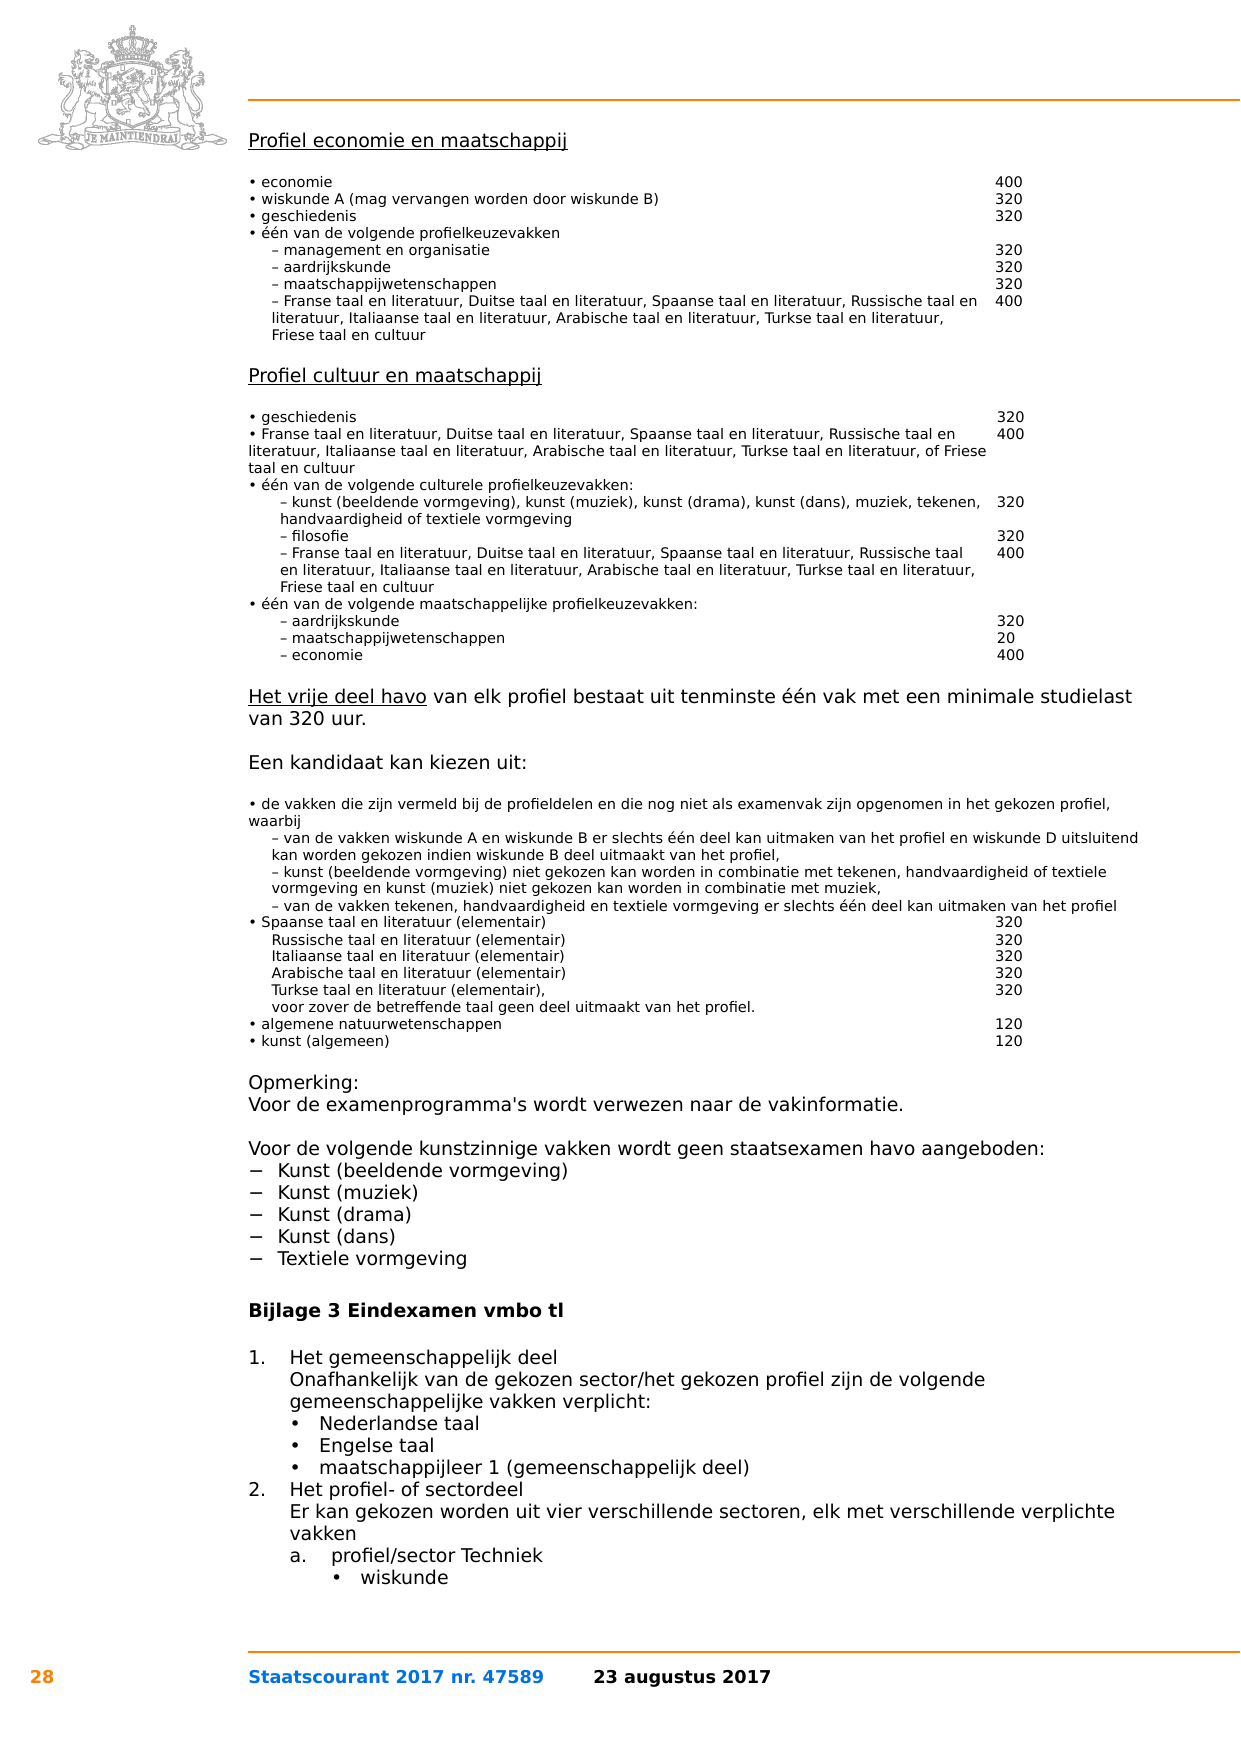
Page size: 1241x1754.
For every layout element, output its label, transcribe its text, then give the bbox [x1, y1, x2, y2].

table_cell 320 [989, 208, 1163, 225]
table_cell • algemene natuurwetenschappen [248, 1016, 989, 1033]
text • maatschappijleer 1 (gemeenschappelijk deel) [289, 1457, 1163, 1479]
table_cell 320 [991, 494, 1163, 528]
text Profiel economie en maatschappij [248, 130, 1163, 152]
table_header • de vakken die zijn vermeld bij de profieldelen en die nog niet als examenvak zijn opgenomen in het gekozen profiel, waarbij [248, 796, 1163, 829]
table_cell Russische taal en literatuur (elementair) [265, 931, 989, 948]
table_cell 320 [989, 965, 1163, 982]
table_header 320 [991, 409, 1163, 426]
table_cell 400 [989, 293, 1163, 343]
table_cell voor zover de betreffende taal geen deel uitmaakt van het profiel. [265, 999, 989, 1016]
table_cell • wiskunde A (mag vervangen worden door wiskunde B) [248, 191, 989, 208]
table_cell 320 [989, 948, 1163, 965]
text − Kunst (muziek) [248, 1182, 1163, 1204]
text Voor de volgende kunstzinnige vakken wordt geen staatsexamen havo aangeboden: [248, 1138, 1163, 1160]
table_cell 320 [989, 242, 1163, 259]
text Profiel cultuur en maatschappij [248, 365, 1163, 387]
subtitle Bijlage 3 Eindexamen vmbo tl [248, 1300, 1163, 1322]
table_cell • geschiedenis [248, 208, 989, 225]
table_cell • één van de volgende culturele profielkeuzevakken: [248, 477, 991, 494]
table_cell 400 [991, 647, 1163, 664]
text Voor de examenprogramma's wordt verwezen naar de vakinformatie. [248, 1094, 1163, 1116]
table_cell [991, 477, 1163, 494]
table_cell – aardrijkskunde [274, 613, 991, 630]
table_cell [248, 494, 274, 528]
table_cell [248, 948, 265, 965]
table_cell – maatschappijwetenschappen [274, 630, 991, 647]
table_cell – van de vakken wiskunde A en wiskunde B er slechts één deel kan uitmaken van het profiel en wiskunde D uitsluitend kan worden gekozen indien wiskunde B deel uitmaakt van het profiel, [265, 830, 1163, 863]
table_cell [248, 982, 265, 999]
table_cell [248, 528, 274, 545]
table_cell – management en organisatie [265, 242, 989, 259]
table_cell [248, 999, 265, 1016]
table_cell Arabische taal en literatuur (elementair) [265, 965, 989, 982]
table_cell – economie [274, 647, 991, 664]
table_cell [248, 545, 274, 596]
table_cell – filosofie [274, 528, 991, 545]
text Er kan gekozen worden uit vier verschillende sectoren, elk met verschillende verplichte vakken [289, 1501, 1163, 1544]
table_cell • één van de volgende profielkeuzevakken [248, 225, 989, 242]
table_cell – Franse taal en literatuur, Duitse taal en literatuur, Spaanse taal en literatuur, Russische taal en literatuur, Italiaanse taal en literatuur, Arabische taal en literatuur, Turkse taal en literatuur, Friese taal en cultuur [274, 545, 991, 596]
table_cell [989, 225, 1163, 242]
table_cell [248, 647, 274, 664]
table_header 400 [989, 174, 1163, 191]
table_header • geschiedenis [248, 409, 991, 426]
table_cell 400 [991, 545, 1163, 596]
table_cell 120 [989, 1016, 1163, 1033]
table_cell [248, 630, 274, 647]
table_cell [248, 242, 265, 259]
table_cell – van de vakken tekenen, handvaardigheid en textiele vormgeving er slechts één deel kan uitmaken van het profiel [265, 898, 1163, 914]
table_cell [248, 898, 265, 914]
table_cell 320 [991, 528, 1163, 545]
table_cell [248, 293, 265, 343]
table_cell – Franse taal en literatuur, Duitse taal en literatuur, Spaanse taal en literatuur, Russische taal en literatuur, Italiaanse taal en literatuur, Arabische taal en literatuur, Turkse taal en literatuur, Friese taal en cultuur [265, 293, 989, 343]
table_cell • Franse taal en literatuur, Duitse taal en literatuur, Spaanse taal en literatuur, Russische taal en literatuur, Italiaanse taal en literatuur, Arabische taal en literatuur, Turkse taal en literatuur, of Friese taal en cultuur [248, 426, 991, 477]
table_cell [991, 596, 1163, 613]
table_cell Turkse taal en literatuur (elementair), [265, 982, 989, 999]
text Het vrije deel havo van elk profiel bestaat uit tenminste één vak met een minimale studielast van 320 uur. [248, 686, 1163, 730]
text a. profiel/sector Techniek [289, 1544, 1163, 1567]
table_cell 400 [991, 426, 1163, 477]
table_cell [248, 931, 265, 948]
text − Kunst (beeldende vormgeving) [248, 1160, 1163, 1182]
table_cell [989, 999, 1163, 1016]
text Een kandidaat kan kiezen uit: [248, 752, 1163, 774]
table_cell 120 [989, 1033, 1163, 1050]
picture [38, 25, 227, 150]
text Opmerking: [248, 1072, 1163, 1094]
text − Kunst (drama) [248, 1204, 1163, 1226]
text • wiskunde [331, 1567, 1163, 1588]
table_cell 20 [991, 630, 1163, 647]
text − Textiele vormgeving [248, 1248, 1163, 1270]
table_cell – kunst (beeldende vormgeving), kunst (muziek), kunst (drama), kunst (dans), muziek, tekenen, handvaardigheid of textiele vormgeving [274, 494, 991, 528]
table_cell – kunst (beeldende vormgeving) niet gekozen kan worden in combinatie met tekenen, handvaardigheid of textiele vormgeving en kunst (muziek) niet gekozen kan worden in combinatie met muziek, [265, 864, 1163, 897]
table_cell [248, 864, 265, 897]
table_cell • Spaanse taal en literatuur (elementair) [248, 914, 989, 931]
table_cell 320 [989, 191, 1163, 208]
table_cell 320 [989, 259, 1163, 276]
table_cell [248, 276, 265, 293]
table_cell – maatschappijwetenschappen [265, 276, 989, 293]
text Onafhankelijk van de gekozen sector/het gekozen profiel zijn de volgende gemeenschappelijke vakken verplicht: [289, 1369, 1163, 1413]
table_cell [248, 613, 274, 630]
table_cell [248, 830, 265, 863]
text • Engelse taal [289, 1435, 1163, 1457]
table_cell Italiaanse taal en literatuur (elementair) [265, 948, 989, 965]
table_cell 320 [989, 982, 1163, 999]
table_cell • één van de volgende maatschappelijke profielkeuzevakken: [248, 596, 991, 613]
table_cell – aardrijkskunde [265, 259, 989, 276]
table_header • economie [248, 174, 989, 191]
text 1. Het gemeenschappelijk deel [248, 1347, 1163, 1369]
table_cell • kunst (algemeen) [248, 1033, 989, 1050]
text 2. Het profiel- of sectordeel [248, 1479, 1163, 1501]
table_cell 320 [991, 613, 1163, 630]
table_cell [248, 965, 265, 982]
text • Nederlandse taal [289, 1413, 1163, 1435]
table_cell [248, 259, 265, 276]
table_cell 320 [989, 931, 1163, 948]
table_cell 320 [989, 276, 1163, 293]
text − Kunst (dans) [248, 1226, 1163, 1248]
table_cell 320 [989, 914, 1163, 931]
